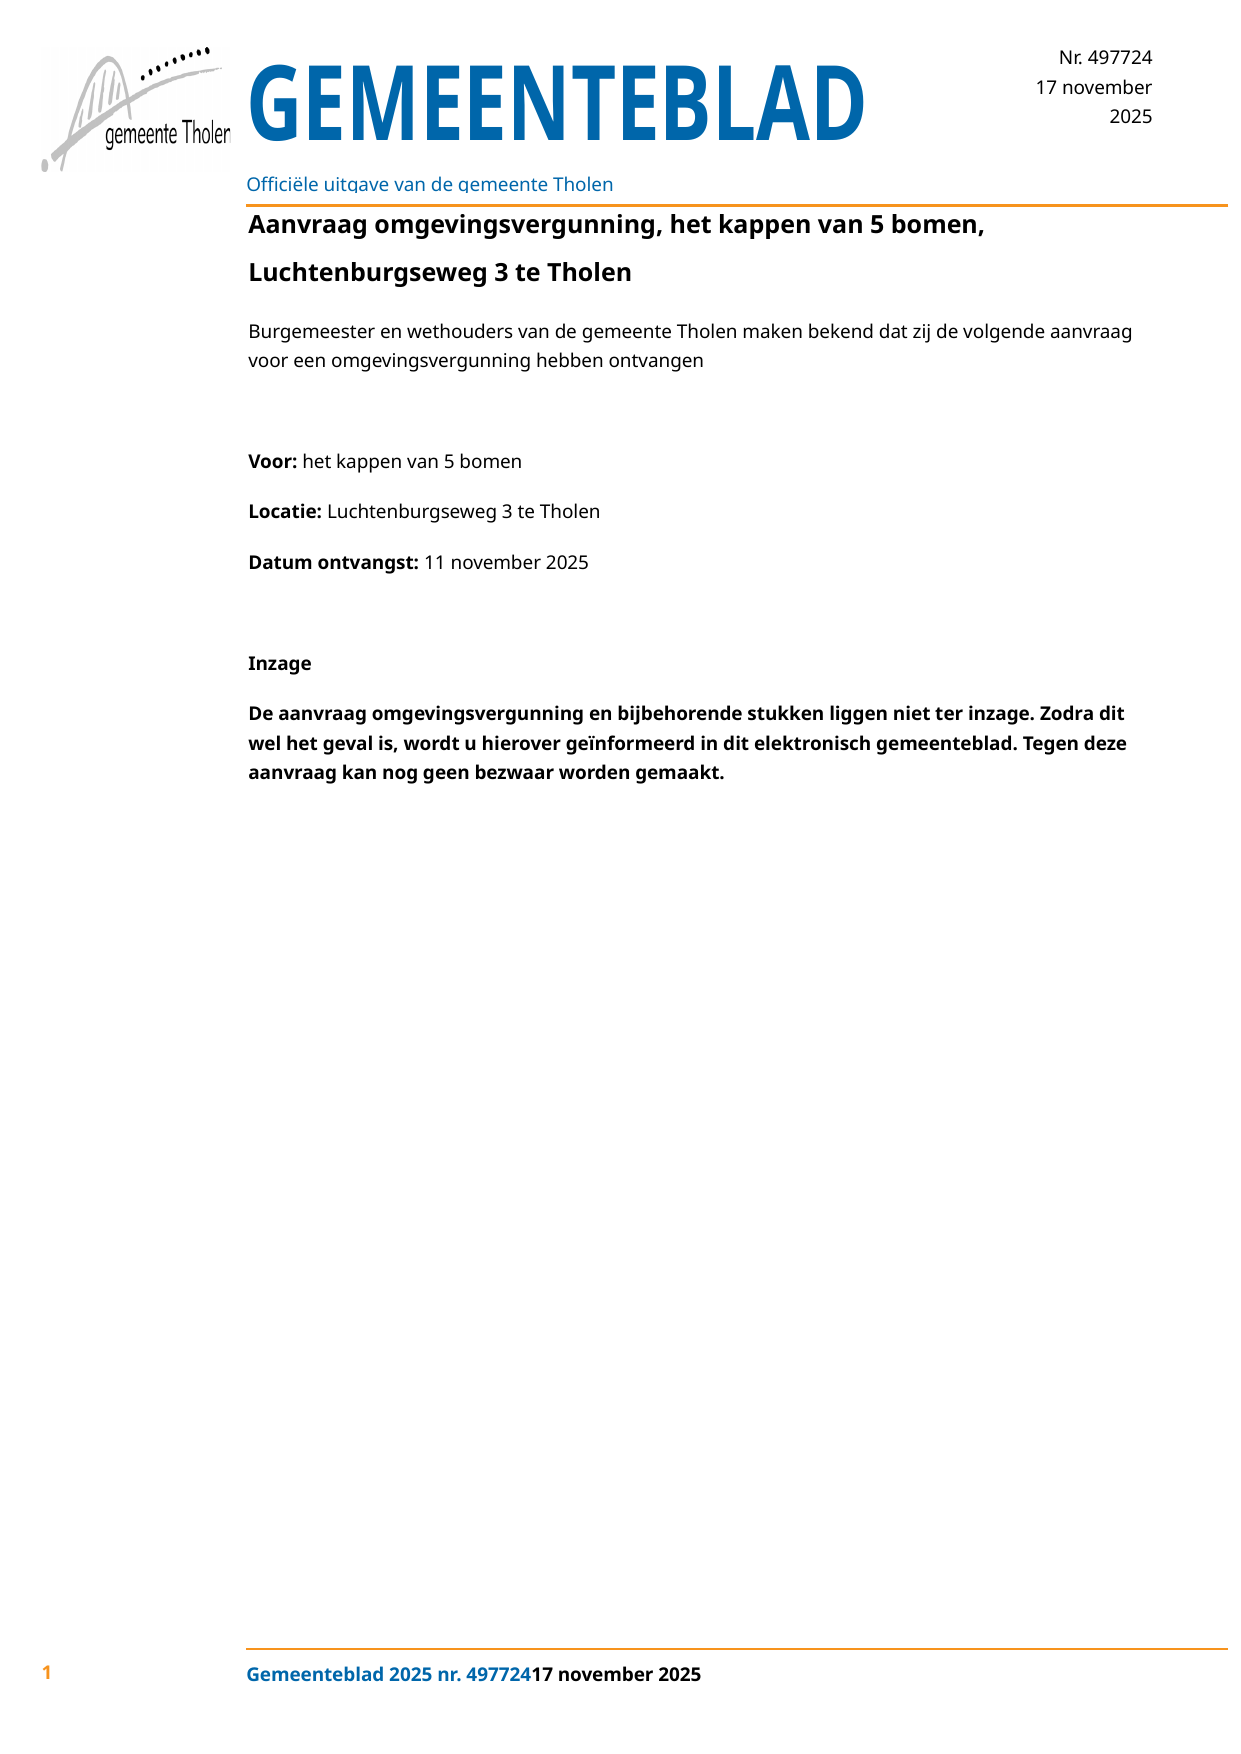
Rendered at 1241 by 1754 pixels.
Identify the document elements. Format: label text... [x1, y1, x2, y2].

text De aanvraag omgevingsvergunning en bijbehorende stukken liggen niet ter inzage. Zodra dit wel het geval is, wordt u hierover geïnformeerd in dit elektronisch gemeenteblad. Tegen deze aanvraag kan nog geen bezwaar worden gemaakt. [248, 700, 1152, 785]
text Inzage [248, 650, 1152, 676]
text Aanvraag omgevingsvergunning, het kappen van 5 bomen, Luchtenburgseweg 3 te Tholen [248, 207, 1152, 288]
text Voor: het kappen van 5 bomen [248, 448, 1152, 474]
text Datum ontvangst: 11 november 2025 [248, 549, 1152, 575]
text Locatie: Luchtenburgseweg 3 te Tholen [248, 499, 1152, 524]
picture [41, 47, 231, 172]
text Burgemeester en wethouders van de gemeente Tholen maken bekend dat zij de volgende aanvraag voor een omgevingsvergunning hebben ontvangen [248, 318, 1152, 373]
